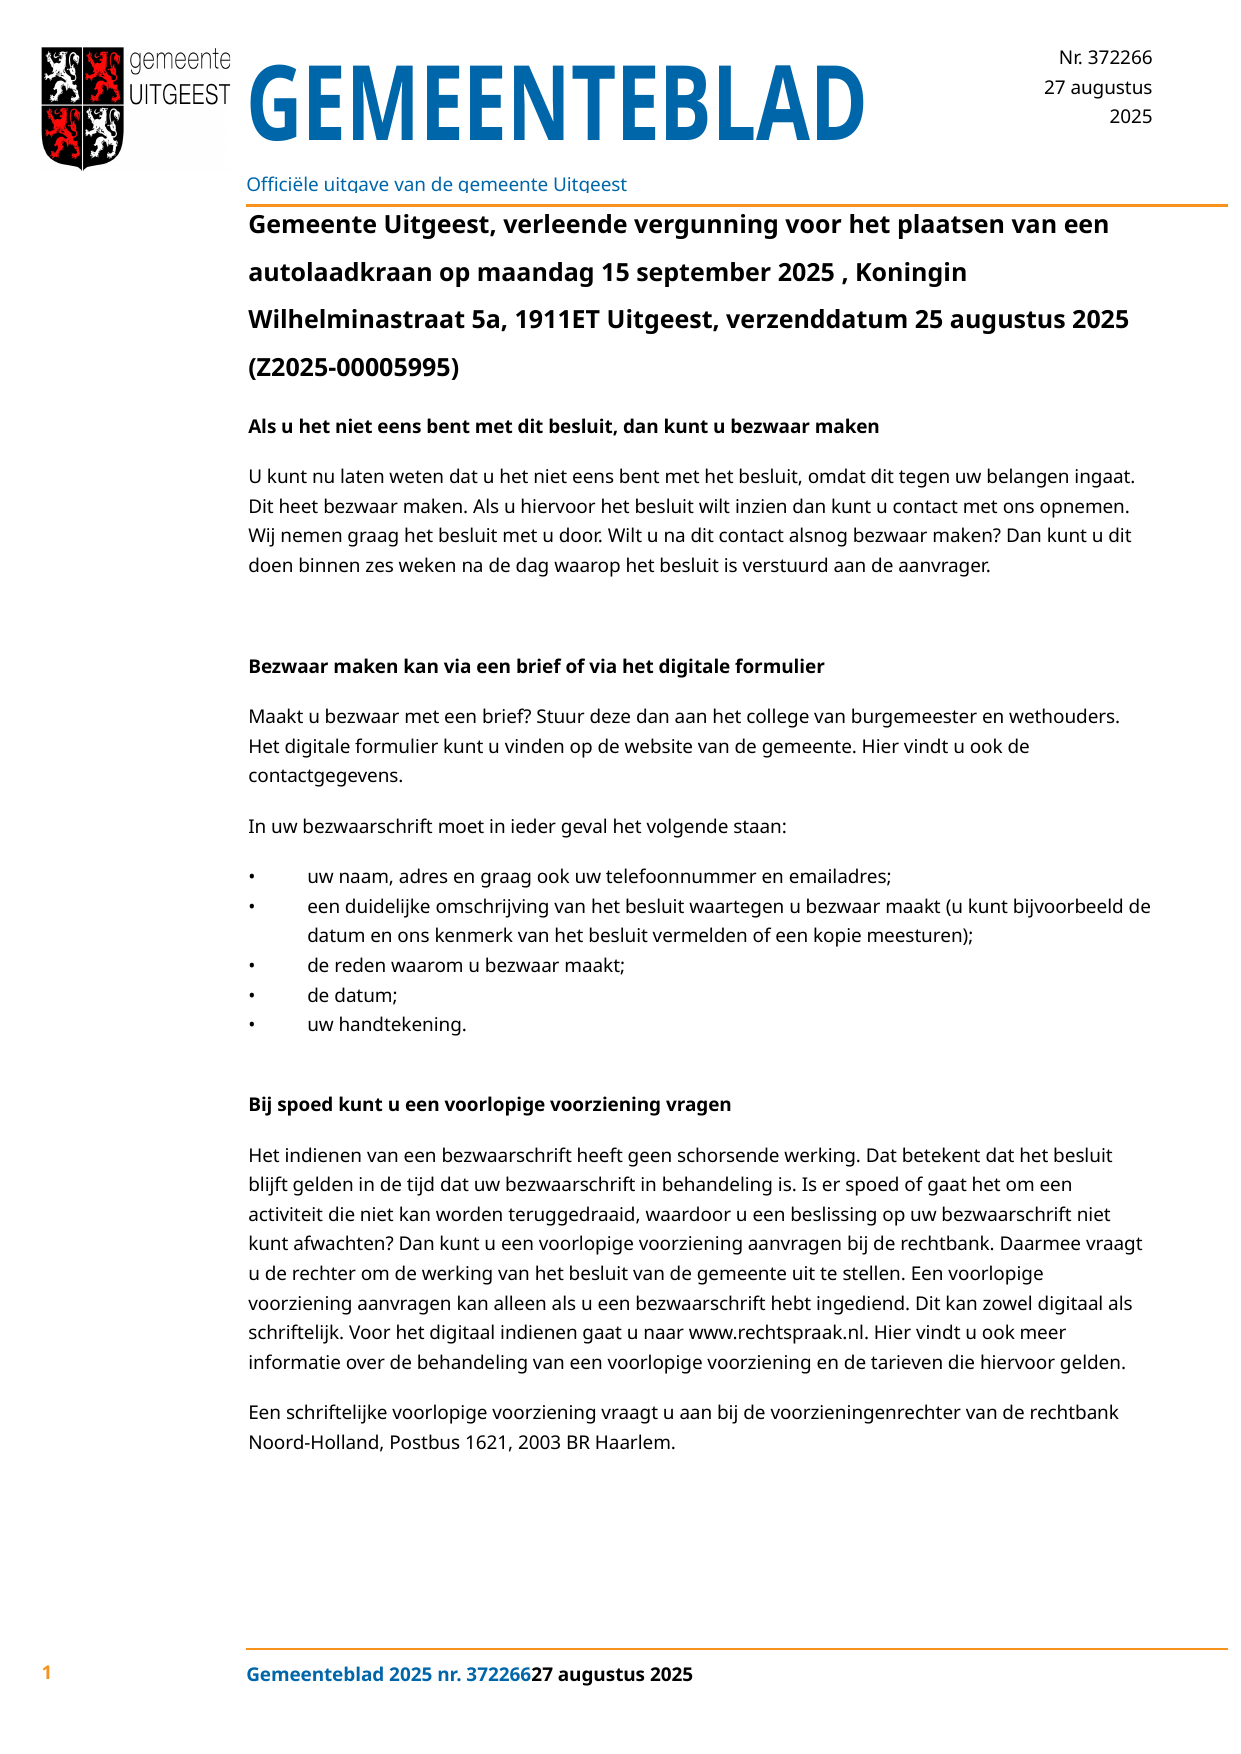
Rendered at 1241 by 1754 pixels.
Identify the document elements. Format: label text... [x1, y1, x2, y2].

picture [41, 47, 231, 172]
text U kunt nu laten weten dat u het niet eens bent met het besluit, omdat dit tegen uw belangen ingaat. Dit heet bezwaar maken. Als u hiervoor het besluit wilt inzien dan kunt u contact met ons opnemen. Wij nemen graag het besluit met u door. Wilt u na dit contact alsnog bezwaar maken? Dan kunt u dit doen binnen zes weken na de dag waarop het besluit is verstuurd aan de aanvrager. [248, 463, 1152, 578]
text Bij spoed kunt u een voorlopige voorziening vragen [248, 1091, 1152, 1117]
list uw naam, adres en graag ook uw telefoonnummer en emailadres; [248, 863, 1152, 889]
text Als u het niet eens bent met dit besluit, dan kunt u bezwaar maken [248, 413, 1152, 439]
list de reden waarom u bezwaar maakt; [248, 952, 1152, 978]
text Een schriftelijke voorlopige voorziening vraagt u aan bij de voorzieningenrechter van de rechtbank Noord-Holland, Postbus 1621, 2003 BR Haarlem. [248, 1399, 1152, 1455]
text Gemeente Uitgeest, verleende vergunning voor het plaatsen van een autolaadkraan op maandag 15 september 2025 , Koningin Wilhelminastraat 5a, 1911ET Uitgeest, verzenddatum 25 augustus 2025 (Z2025-00005995) [248, 207, 1152, 384]
text Bezwaar maken kan via een brief of via het digitale formulier [248, 653, 1152, 679]
text In uw bezwaarschrift moet in ieder geval het volgende staan: [248, 813, 1152, 839]
text Het indienen van een bezwaarschrift heeft geen schorsende werking. Dat betekent dat het besluit blijft gelden in de tijd dat uw bezwaarschrift in behandeling is. Is er spoed of gaat het om een activiteit die niet kan worden teruggedraaid, waardoor u een beslissing op uw bezwaarschrift niet kunt afwachten? Dan kunt u een voorlopige voorziening aanvragen bij de rechtbank. Daarmee vraagt u de rechter om de werking van het besluit van de gemeente uit te stellen. Een voorlopige voorziening aanvragen kan alleen als u een bezwaarschrift hebt ingediend. Dit kan zowel digitaal als schriftelijk. Voor het digitaal indienen gaat u naar www.rechtspraak.nl. Hier vindt u ook meer informatie over de behandeling van een voorlopige voorziening en de tarieven die hiervoor gelden. [248, 1142, 1152, 1375]
text Maakt u bezwaar met een brief? Stuur deze dan aan het college van burgemeester en wethouders. Het digitale formulier kunt u vinden op de website van de gemeente. Hier vindt u ook de contactgegevens. [248, 703, 1152, 788]
list de datum; [248, 982, 1152, 1008]
list uw handtekening. [248, 1011, 1152, 1037]
list een duidelijke omschrijving van het besluit waartegen u bezwaar maakt (u kunt bijvoorbeeld de datum en ons kenmerk van het besluit vermelden of een kopie meesturen); [248, 893, 1152, 948]
